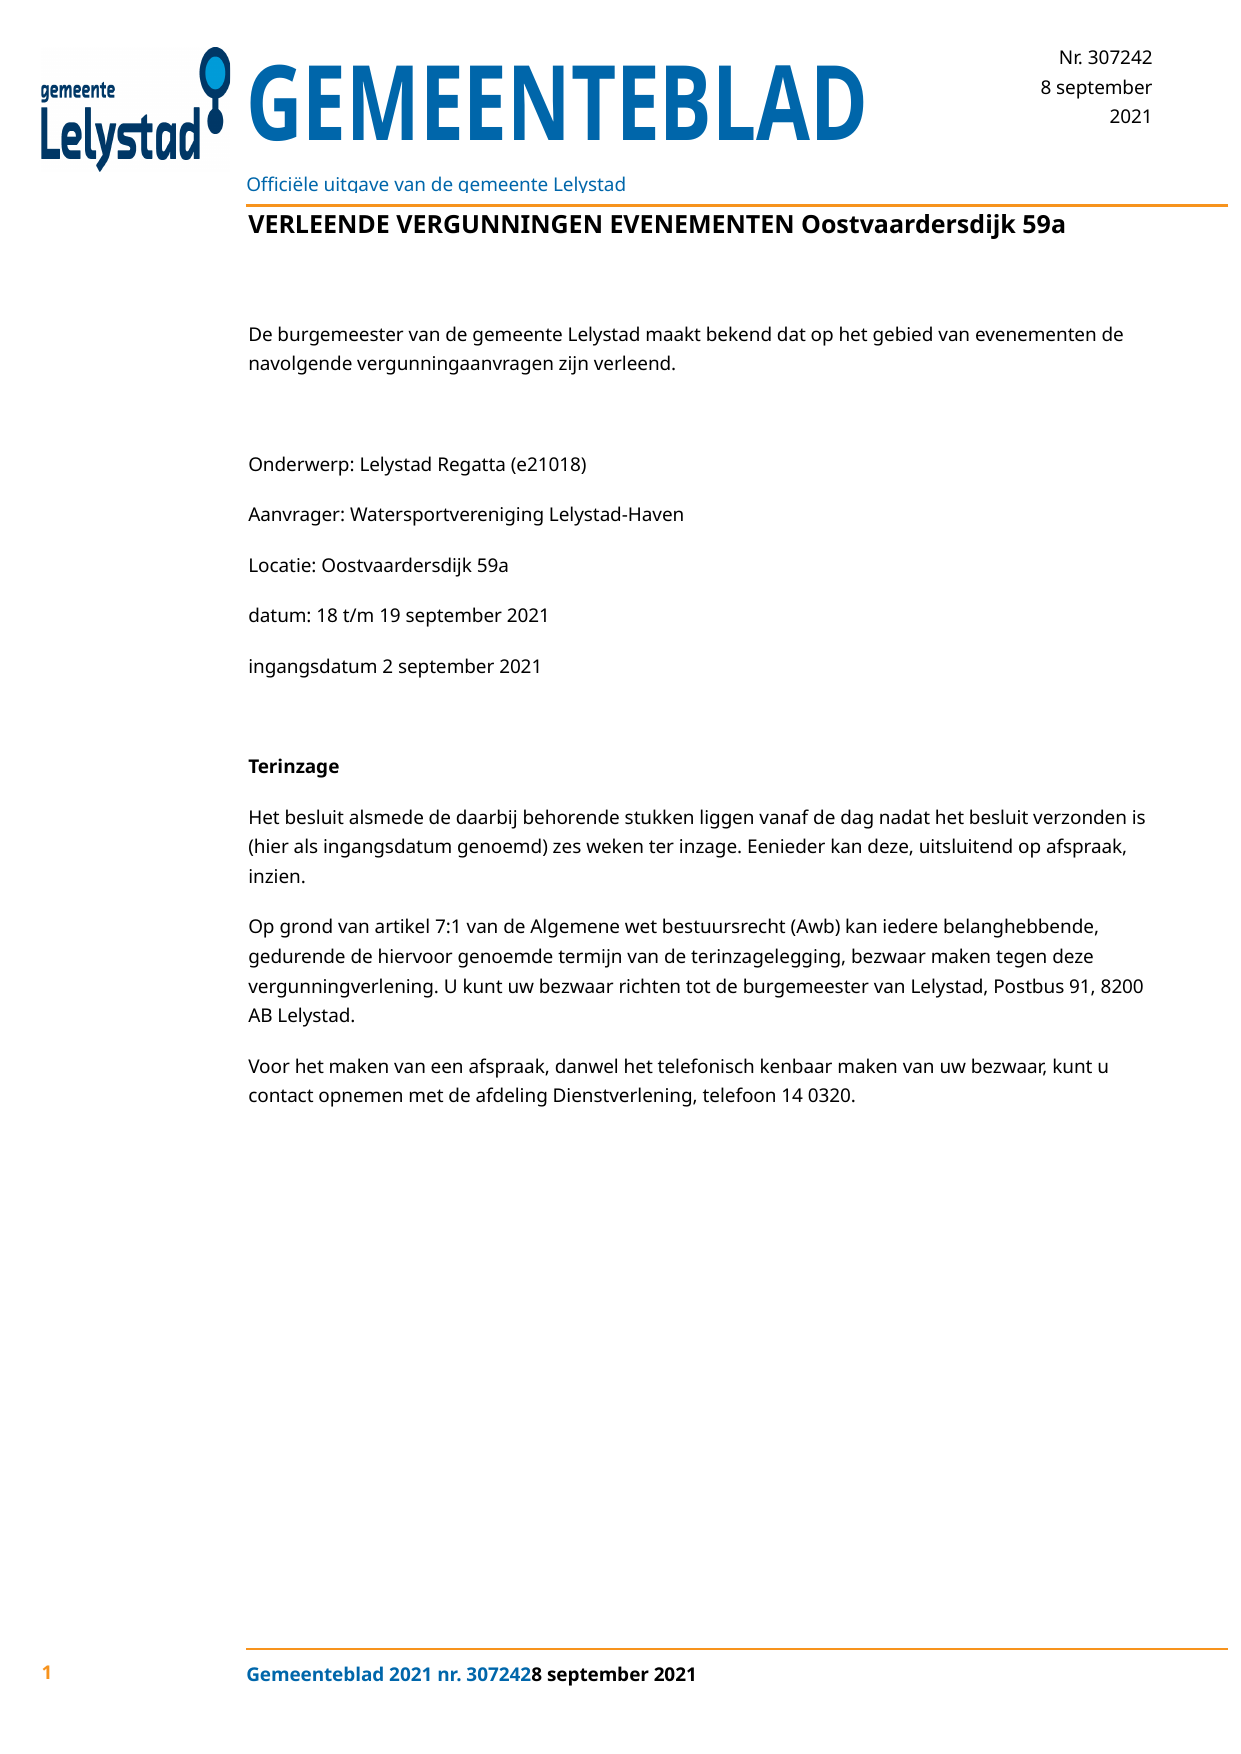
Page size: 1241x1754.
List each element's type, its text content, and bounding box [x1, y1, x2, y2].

picture [41, 47, 231, 172]
text ingangsdatum 2 september 2021 [248, 653, 1152, 678]
text De burgemeester van de gemeente Lelystad maakt bekend dat op het gebied van evenementen de navolgende vergunningaanvragen zijn verleend. [248, 321, 1152, 376]
text Op grond van artikel 7:1 van de Algemene wet bestuursrecht (Awb) kan iedere belanghebbende, gedurende de hiervoor genoemde termijn van de terinzagelegging, bezwaar maken tegen deze vergunningverlening. U kunt uw bezwaar richten tot de burgemeester van Lelystad, Postbus 91, 8200 AB Lelystad. [248, 914, 1152, 1028]
text Terinzage [248, 754, 1152, 779]
text Het besluit alsmede de daarbij behorende stukken liggen vanaf de dag nadat het besluit verzonden is (hier als ingangsdatum genoemd) zes weken ter inzage. Eenieder kan deze, uitsluitend op afspraak, inzien. [248, 804, 1152, 889]
text Locatie: Oostvaardersdijk 59a [248, 552, 1152, 578]
text Voor het maken van een afspraak, danwel het telefonisch kenbaar maken van uw bezwaar, kunt u contact opnemen met de afdeling Dienstverlening, telefoon 14 0320. [248, 1053, 1152, 1108]
text datum: 18 t/m 19 september 2021 [248, 602, 1152, 628]
text Onderwerp: Lelystad Regatta (e21018) [248, 451, 1152, 477]
text VERLEENDE VERGUNNINGEN EVENEMENTEN Oostvaardersdijk 59a [248, 207, 1152, 241]
text Aanvrager: Watersportvereniging Lelystad-Haven [248, 502, 1152, 527]
